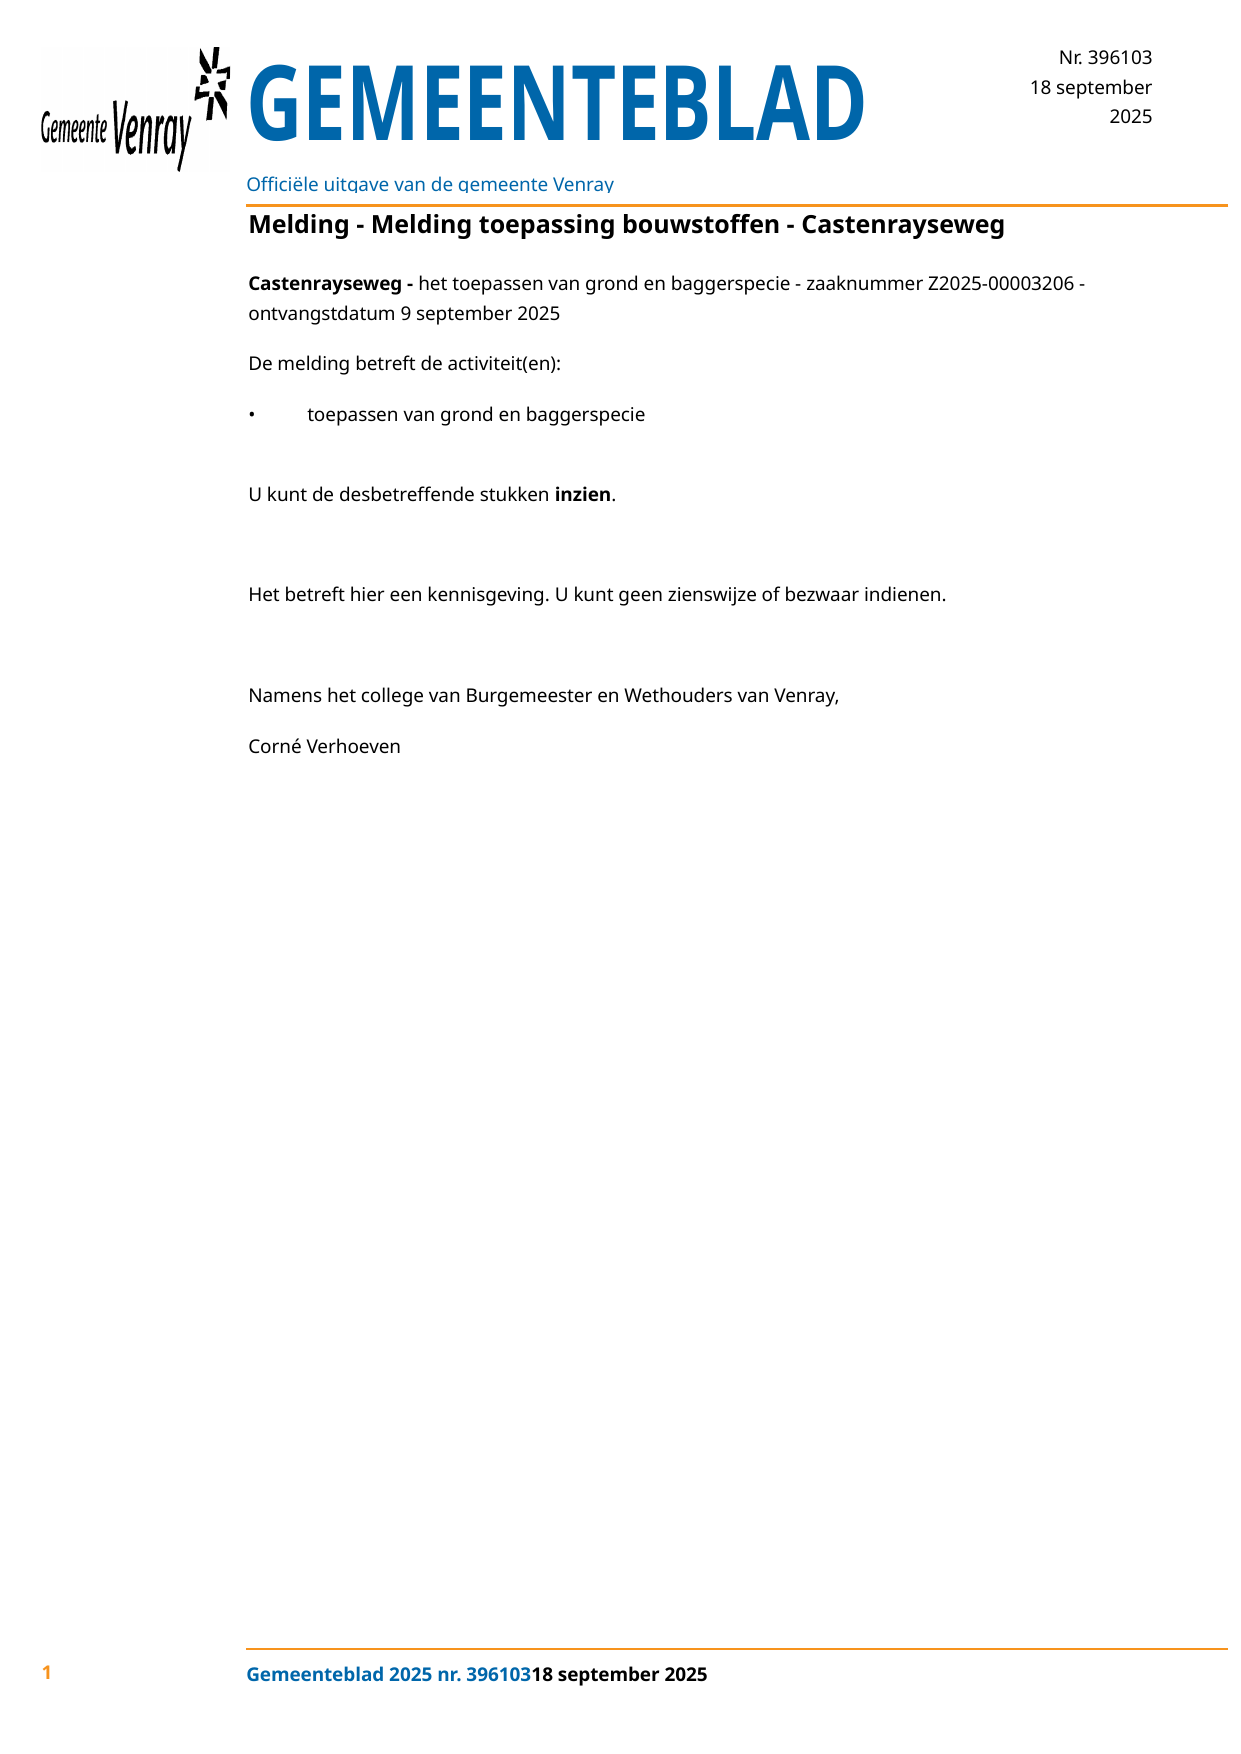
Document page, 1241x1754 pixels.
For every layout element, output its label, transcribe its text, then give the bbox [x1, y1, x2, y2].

text Melding - Melding toepassing bouwstoffen - Castenrayseweg [248, 207, 1152, 241]
picture [41, 47, 231, 172]
text Castenrayseweg - het toepassen van grond en baggerspecie - zaaknummer Z2025-00003206 - ontvangstdatum 9 september 2025 [248, 270, 1152, 326]
list toepassen van grond en baggerspecie [248, 401, 1152, 426]
text Het betreft hier een kennisgeving. U kunt geen zienswijze of bezwaar indienen. [248, 582, 1152, 607]
text De melding betreft de activiteit(en): [248, 350, 1152, 376]
text Corné Verhoeven [248, 733, 1152, 758]
text Namens het college van Burgemeester en Wethouders van Venray, [248, 682, 1152, 708]
text U kunt de desbetreffende stukken inzien. [248, 481, 1152, 506]
